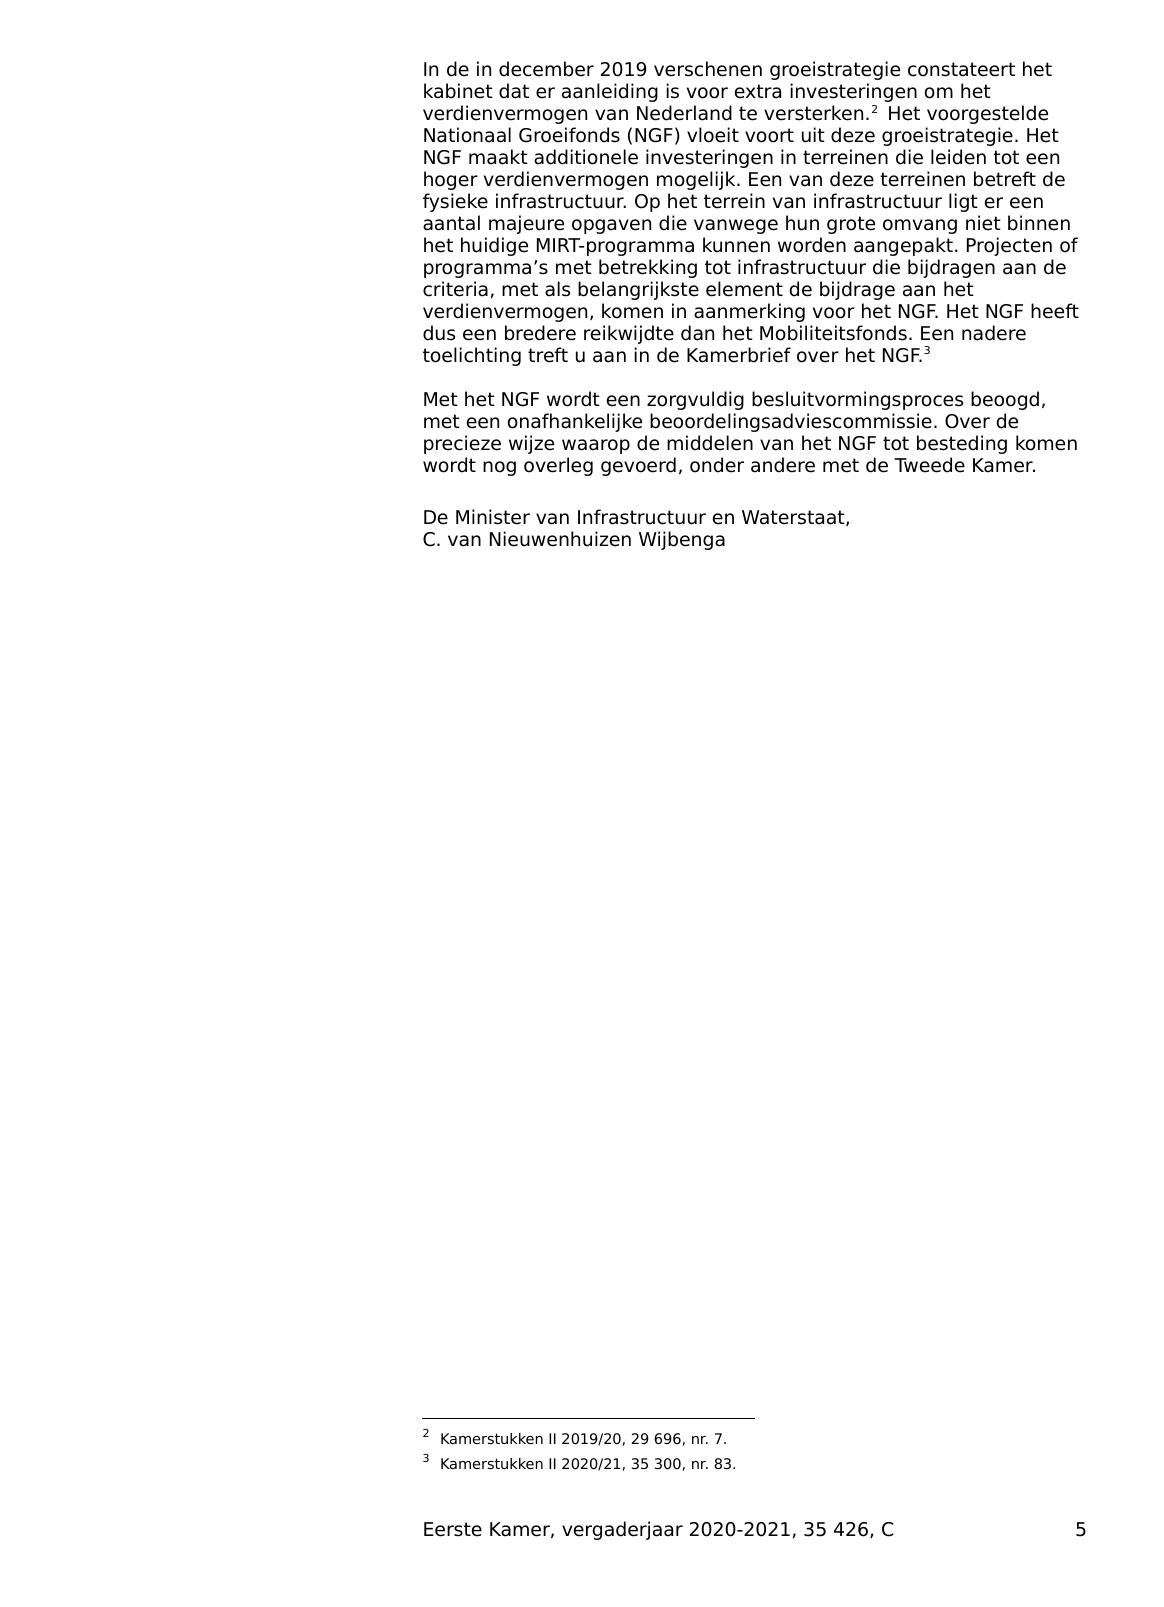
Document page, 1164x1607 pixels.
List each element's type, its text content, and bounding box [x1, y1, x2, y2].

text Met het NGF wordt een zorgvuldig besluitvormingsproces beoogd, met een onafhankelijke beoordelingsadviescommissie. Over de precieze wijze waarop de middelen van het NGF tot besteding komen wordt nog overleg gevoerd, onder andere met de Tweede Kamer. [422, 389, 1087, 477]
text Kamerstukken II 2020/21, 35 300, nr. 83. [422, 1452, 1087, 1474]
text De Minister van Infrastructuur en Waterstaat, C. van Nieuwenhuizen Wijbenga [422, 507, 1087, 551]
text In de in december 2019 verschenen groeistrategie constateert het kabinet dat er aanleiding is voor extra investeringen om het verdienvermogen van Nederland te versterken. Het voorgestelde Nationaal Groeifonds (NGF) vloeit voort uit deze groeistrategie. Het NGF maakt additionele investeringen in terreinen die leiden tot een hoger verdienvermogen mogelijk. Een van deze terreinen betreft de fysieke infrastructuur. Op het terrein van infrastructuur ligt er een aantal majeure opgaven die vanwege hun grote omvang niet binnen het huidige MIRT-programma kunnen worden aangepakt. Projecten of programma’s met betrekking tot infrastructuur die bijdragen aan de criteria, met als belangrijkste element de bijdrage aan het verdienvermogen, komen in aanmerking voor het NGF. Het NGF heeft dus een bredere reikwijdte dan het Mobiliteitsfonds. Een nadere toelichting treft u aan in de Kamerbrief over het NGF. [422, 59, 1087, 367]
text Kamerstukken II 2019/20, 29 696, nr. 7. [422, 1427, 1087, 1449]
